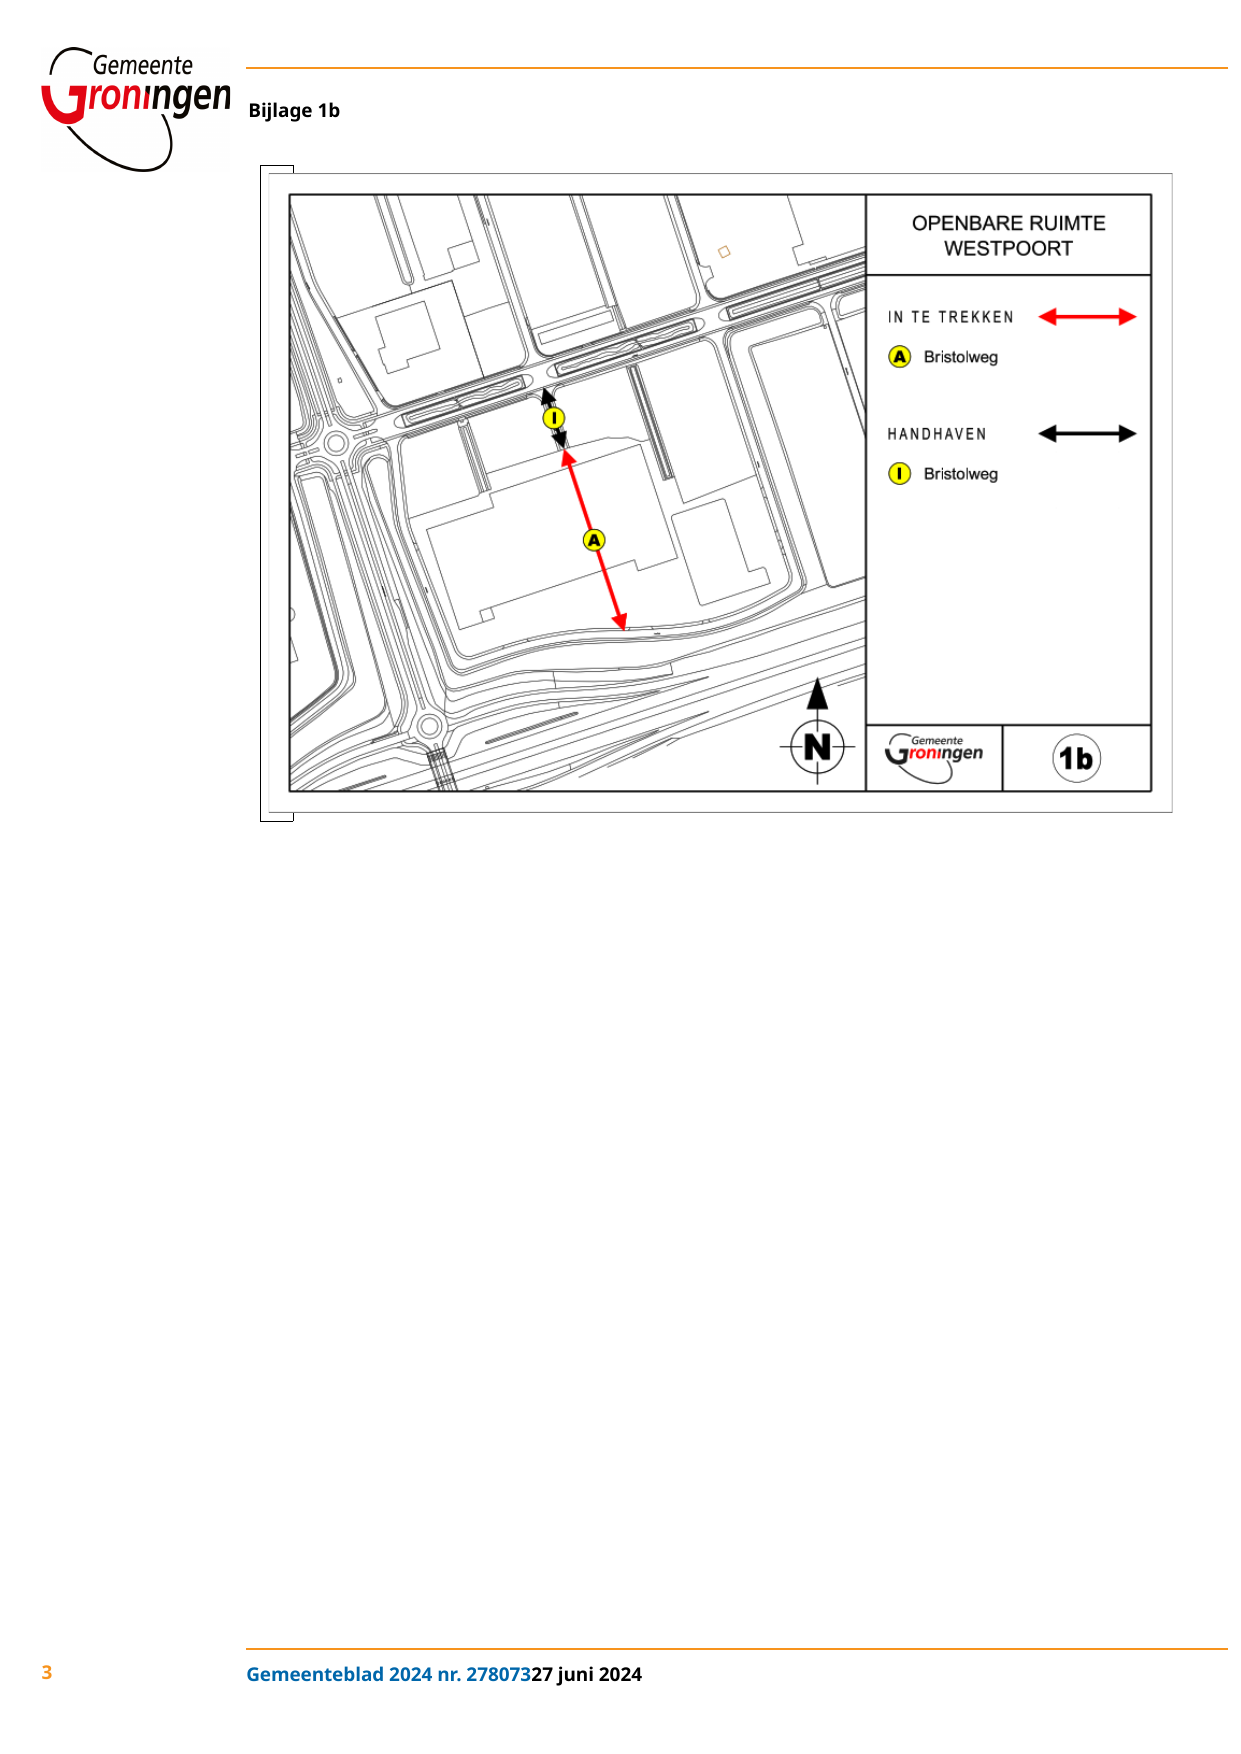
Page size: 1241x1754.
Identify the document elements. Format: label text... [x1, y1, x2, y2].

picture [268, 173, 1173, 813]
picture [41, 47, 231, 172]
text Bijlage 1b [248, 95, 1152, 123]
